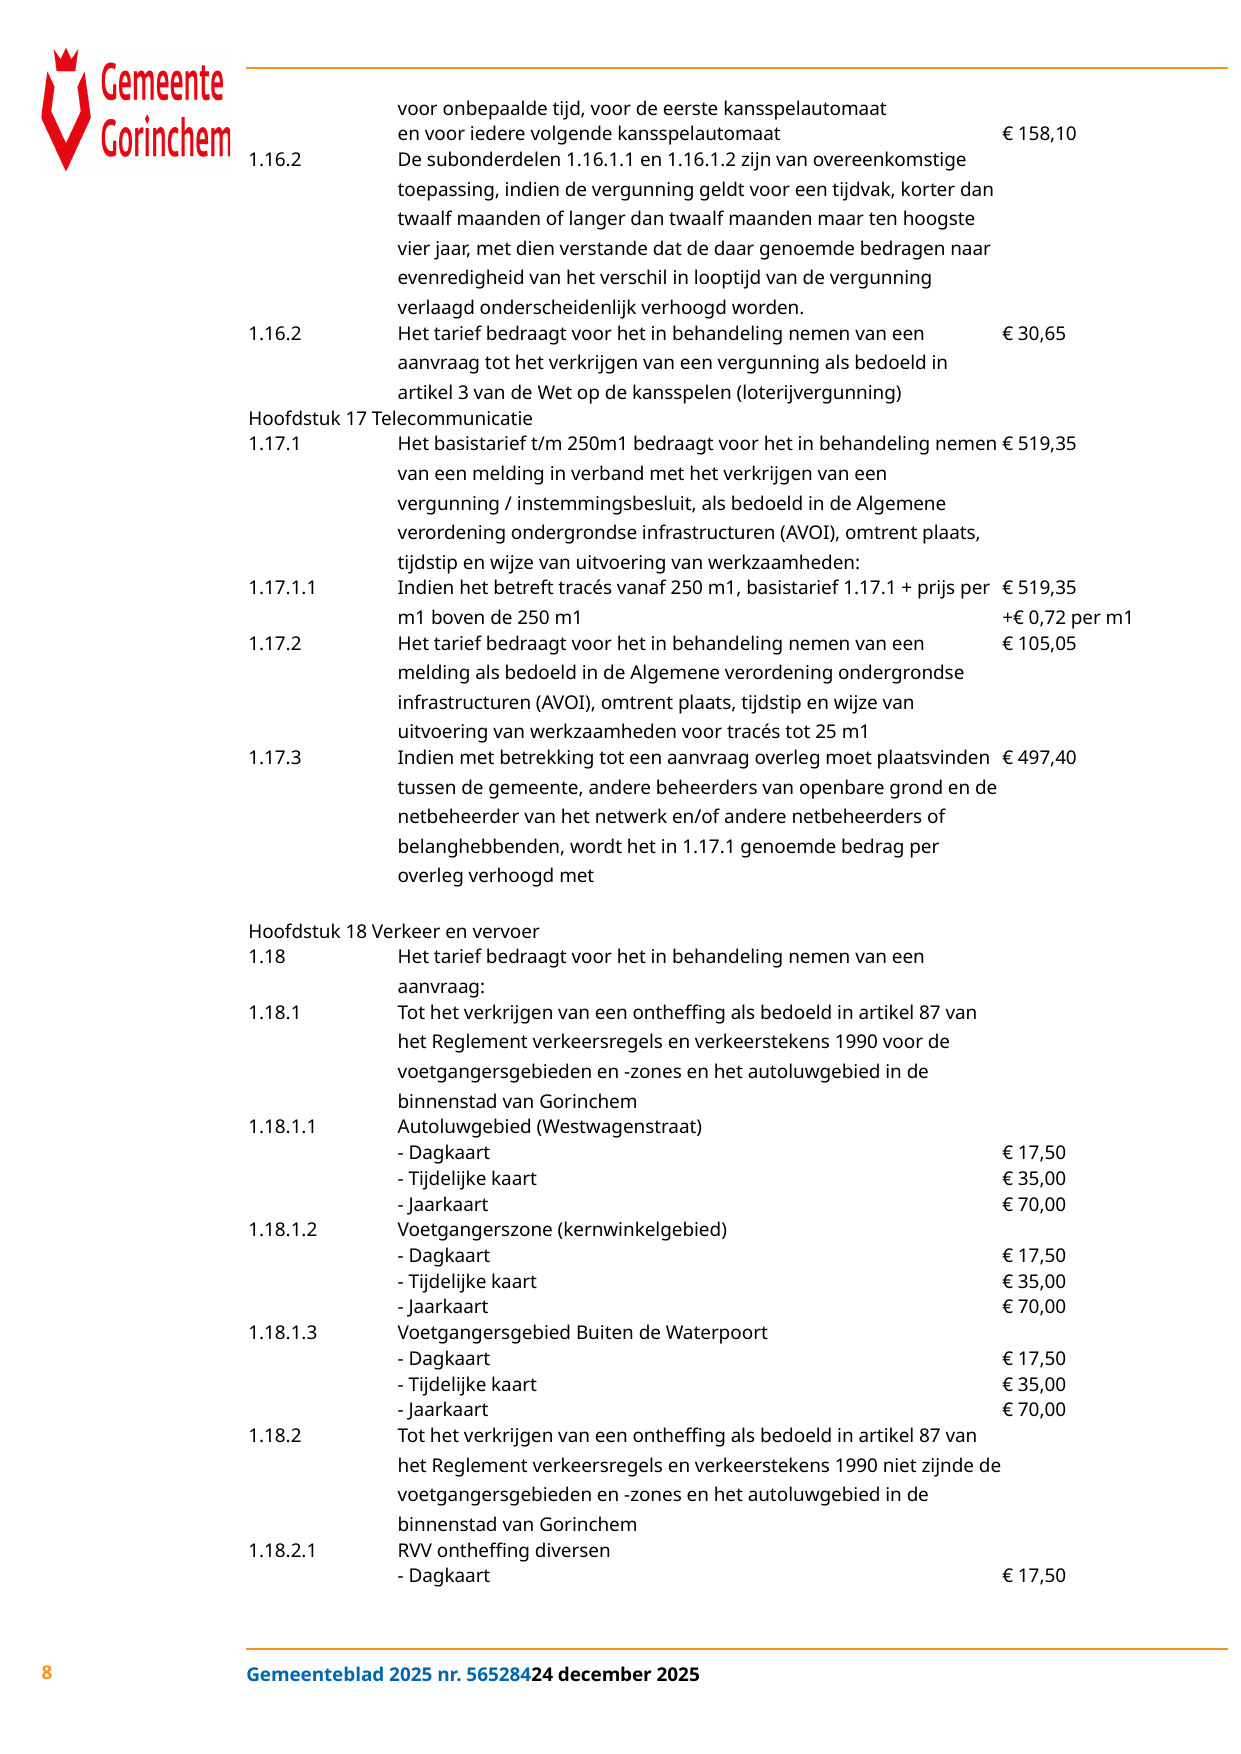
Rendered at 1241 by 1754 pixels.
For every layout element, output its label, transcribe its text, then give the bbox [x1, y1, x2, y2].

table_cell - Dagkaart [398, 1139, 1002, 1165]
table_cell Het basistarief t/m 250m1 bedraagt voor het in behandeling nemen van een melding in verband met het verkrijgen van een vergunning / instemmingsbesluit, als bedoeld in de Algemene verordening ondergrondse infrastructuren (AVOI), omtrent plaats, tijdstip en wijze van uitvoering van werkzaamheden: [398, 431, 1002, 574]
table_cell [1002, 1319, 1152, 1345]
table_cell Voetgangerszone (kernwinkelgebied) [398, 1216, 1002, 1242]
table_cell - Jaarkaart [398, 1191, 1002, 1216]
table_cell Voetgangersgebied Buiten de Waterpoort [398, 1319, 1002, 1345]
table_cell € 497,40 [1002, 744, 1152, 888]
table_cell Het tarief bedraagt voor het in behandeling nemen van een aanvraag: [398, 944, 1002, 999]
table_cell voor onbepaalde tijd, voor de eerste kansspelautomaat [398, 95, 1002, 121]
table_cell 1.18.1.1 [248, 1114, 397, 1139]
table_cell - Dagkaart [398, 1345, 1002, 1371]
table_cell € 35,00 [1002, 1165, 1152, 1191]
table_cell [1002, 944, 1152, 999]
table_cell [248, 1345, 397, 1371]
table_cell Indien met betrekking tot een aanvraag overleg moet plaatsvinden tussen de gemeente, andere beheerders van openbare grond en de netbeheerder van het netwerk en/of andere netbeheerders of belanghebbenden, wordt het in 1.17.1 genoemde bedrag per overleg verhoogd met [398, 744, 1002, 888]
table_cell € 158,10 [1002, 121, 1152, 146]
table_cell 1.16.2 [248, 320, 397, 405]
table_cell [1002, 405, 1152, 431]
table_cell € 35,00 [1002, 1268, 1152, 1294]
table_cell [248, 1242, 397, 1268]
table_cell € 519,35 +€ 0,72 per m1 [1002, 575, 1152, 630]
table_cell [248, 1397, 397, 1422]
table_cell 1.17.2 [248, 630, 397, 744]
table_cell € 105,05 [1002, 630, 1152, 744]
table_cell [248, 1139, 397, 1165]
table_cell Tot het verkrijgen van een ontheffing als bedoeld in artikel 87 van het Reglement verkeersregels en verkeerstekens 1990 voor de voetgangersgebieden en -zones en het autoluwgebied in de binnenstad van Gorinchem [398, 999, 1002, 1113]
table_cell [1002, 1114, 1152, 1139]
table_cell € 70,00 [1002, 1191, 1152, 1216]
table_cell - Dagkaart [398, 1242, 1002, 1268]
table_cell [1002, 1537, 1152, 1562]
table_cell [1002, 146, 1152, 320]
table_cell [248, 1268, 397, 1294]
table_cell 1.16.2 [248, 146, 397, 320]
table_cell [248, 1191, 397, 1216]
table_cell € 519,35 [1002, 431, 1152, 574]
table_cell 1.18 [248, 944, 397, 999]
table_cell 1.18.1.2 [248, 1216, 397, 1242]
table_cell 1.18.1.3 [248, 1319, 397, 1345]
table_cell - Tijdelijke kaart [398, 1165, 1002, 1191]
table_cell [1002, 95, 1152, 121]
table_cell € 17,50 [1002, 1139, 1152, 1165]
table_cell Het tarief bedraagt voor het in behandeling nemen van een aanvraag tot het verkrijgen van een vergunning als bedoeld in artikel 3 van de Wet op de kansspelen (loterijvergunning) [398, 320, 1002, 405]
table_cell Indien het betreft tracés vanaf 250 m1, basistarief 1.17.1 + prijs per m1 boven de 250 m1 [398, 575, 1002, 630]
table_cell [248, 1294, 397, 1319]
table_cell [248, 95, 397, 121]
table_cell - Jaarkaart [398, 1397, 1002, 1422]
table_cell 1.18.1 [248, 999, 397, 1113]
table_cell [1002, 999, 1152, 1113]
table_cell Autoluwgebied (Westwagenstraat) [398, 1114, 1002, 1139]
table_cell - Tijdelijke kaart [398, 1371, 1002, 1397]
table_cell - Jaarkaart [398, 1294, 1002, 1319]
table_cell 1.17.1.1 [248, 575, 397, 630]
table_cell Hoofdstuk 17 Telecommunicatie [248, 405, 1002, 431]
table_cell 1.17.3 [248, 744, 397, 888]
table_cell en voor iedere volgende kansspelautomaat [398, 121, 1002, 146]
table_cell € 30,65 [1002, 320, 1152, 405]
table_cell € 35,00 [1002, 1371, 1152, 1397]
table_cell RVV ontheffing diversen [398, 1537, 1002, 1562]
table_cell [248, 1371, 397, 1397]
table_cell 1.18.2 [248, 1422, 397, 1537]
table_cell € 70,00 [1002, 1397, 1152, 1422]
table_cell [1002, 1216, 1152, 1242]
table_cell Hoofdstuk 18 Verkeer en vervoer [248, 889, 1002, 944]
table_cell € 17,50 [1002, 1345, 1152, 1371]
table_cell € 17,50 [1002, 1563, 1152, 1588]
table_cell De subonderdelen 1.16.1.1 en 1.16.1.2 zijn van overeenkomstige toepassing, indien de vergunning geldt voor een tijdvak, korter dan twaalf maanden of langer dan twaalf maanden maar ten hoogste vier jaar, met dien verstande dat de daar genoemde bedragen naar evenredigheid van het verschil in looptijd van de vergunning verlaagd onderscheidenlijk verhoogd worden. [398, 146, 1002, 320]
table_cell 1.18.2.1 [248, 1537, 397, 1562]
table_cell € 70,00 [1002, 1294, 1152, 1319]
table_cell [1002, 889, 1152, 944]
table_cell [248, 121, 397, 146]
table_cell € 17,50 [1002, 1242, 1152, 1268]
table_cell [248, 1165, 397, 1191]
table_cell [1002, 1422, 1152, 1537]
table_cell Tot het verkrijgen van een ontheffing als bedoeld in artikel 87 van het Reglement verkeersregels en verkeerstekens 1990 niet zijnde de voetgangersgebieden en -zones en het autoluwgebied in de binnenstad van Gorinchem [398, 1422, 1002, 1537]
table_cell 1.17.1 [248, 431, 397, 574]
picture [41, 47, 231, 172]
table_cell - Dagkaart [398, 1563, 1002, 1588]
table_cell [248, 1563, 397, 1588]
table_cell - Tijdelijke kaart [398, 1268, 1002, 1294]
table_cell Het tarief bedraagt voor het in behandeling nemen van een melding als bedoeld in de Algemene verordening ondergrondse infrastructuren (AVOI), omtrent plaats, tijdstip en wijze van uitvoering van werkzaamheden voor tracés tot 25 m1 [398, 630, 1002, 744]
